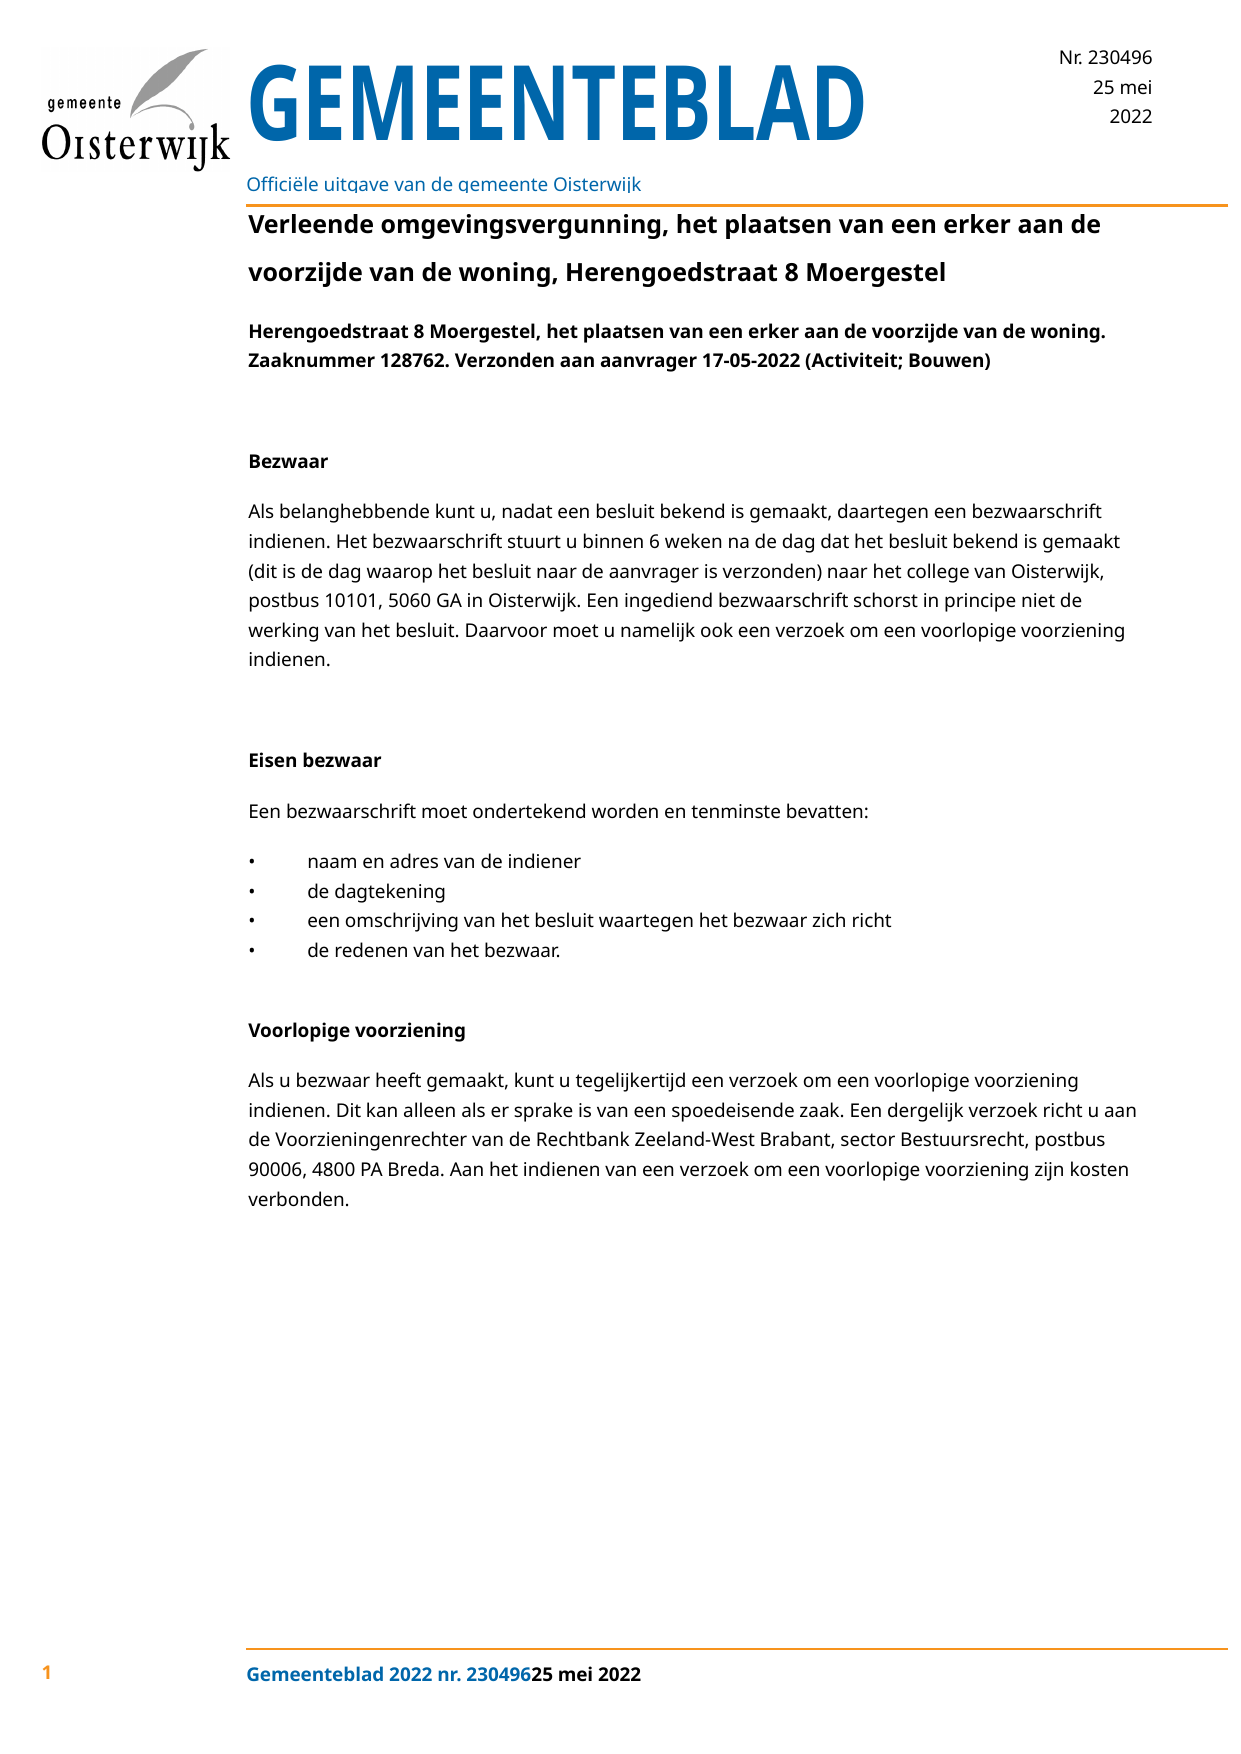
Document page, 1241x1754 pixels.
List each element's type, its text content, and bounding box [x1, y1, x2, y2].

text Als u bezwaar heeft gemaakt, kunt u tegelijkertijd een verzoek om een voorlopige voorziening indienen. Dit kan alleen als er sprake is van een spoedeisende zaak. Een dergelijk verzoek richt u aan de Voorzieningenrechter van de Rechtbank Zeeland-West Brabant, sector Bestuursrecht, postbus 90006, 4800 PA Breda. Aan het indienen van een verzoek om een voorlopige voorziening zijn kosten verbonden. [248, 1067, 1152, 1212]
text Verleende omgevingsvergunning, het plaatsen van een erker aan de voorzijde van de woning, Herengoedstraat 8 Moergestel [248, 207, 1152, 288]
text Als belanghebbende kunt u, nadat een besluit bekend is gemaakt, daartegen een bezwaarschrift indienen. Het bezwaarschrift stuurt u binnen 6 weken na de dag dat het besluit bekend is gemaakt (dit is de dag waarop het besluit naar de aanvrager is verzonden) naar het college van Oisterwijk, postbus 10101, 5060 GA in Oisterwijk. Een ingediend bezwaarschrift schorst in principe niet de werking van het besluit. Daarvoor moet u namelijk ook een verzoek om een voorlopige voorziening indienen. [248, 499, 1152, 672]
list de redenen van het bezwaar. [248, 937, 1152, 963]
list de dagtekening [248, 878, 1152, 904]
list een omschrijving van het besluit waartegen het bezwaar zich richt [248, 907, 1152, 933]
list naam en adres van de indiener [248, 848, 1152, 874]
text Herengoedstraat 8 Moergestel, het plaatsen van een erker aan de voorzijde van de woning. Zaaknummer 128762. Verzonden aan aanvrager 17-05-2022 (Activiteit; Bouwen) [248, 318, 1152, 373]
text Voorlopige voorziening [248, 1017, 1152, 1043]
text Eisen bezwaar [248, 747, 1152, 773]
text Bezwaar [248, 448, 1152, 474]
picture [41, 47, 231, 172]
text Een bezwaarschrift moet ondertekend worden en tenminste bevatten: [248, 798, 1152, 824]
